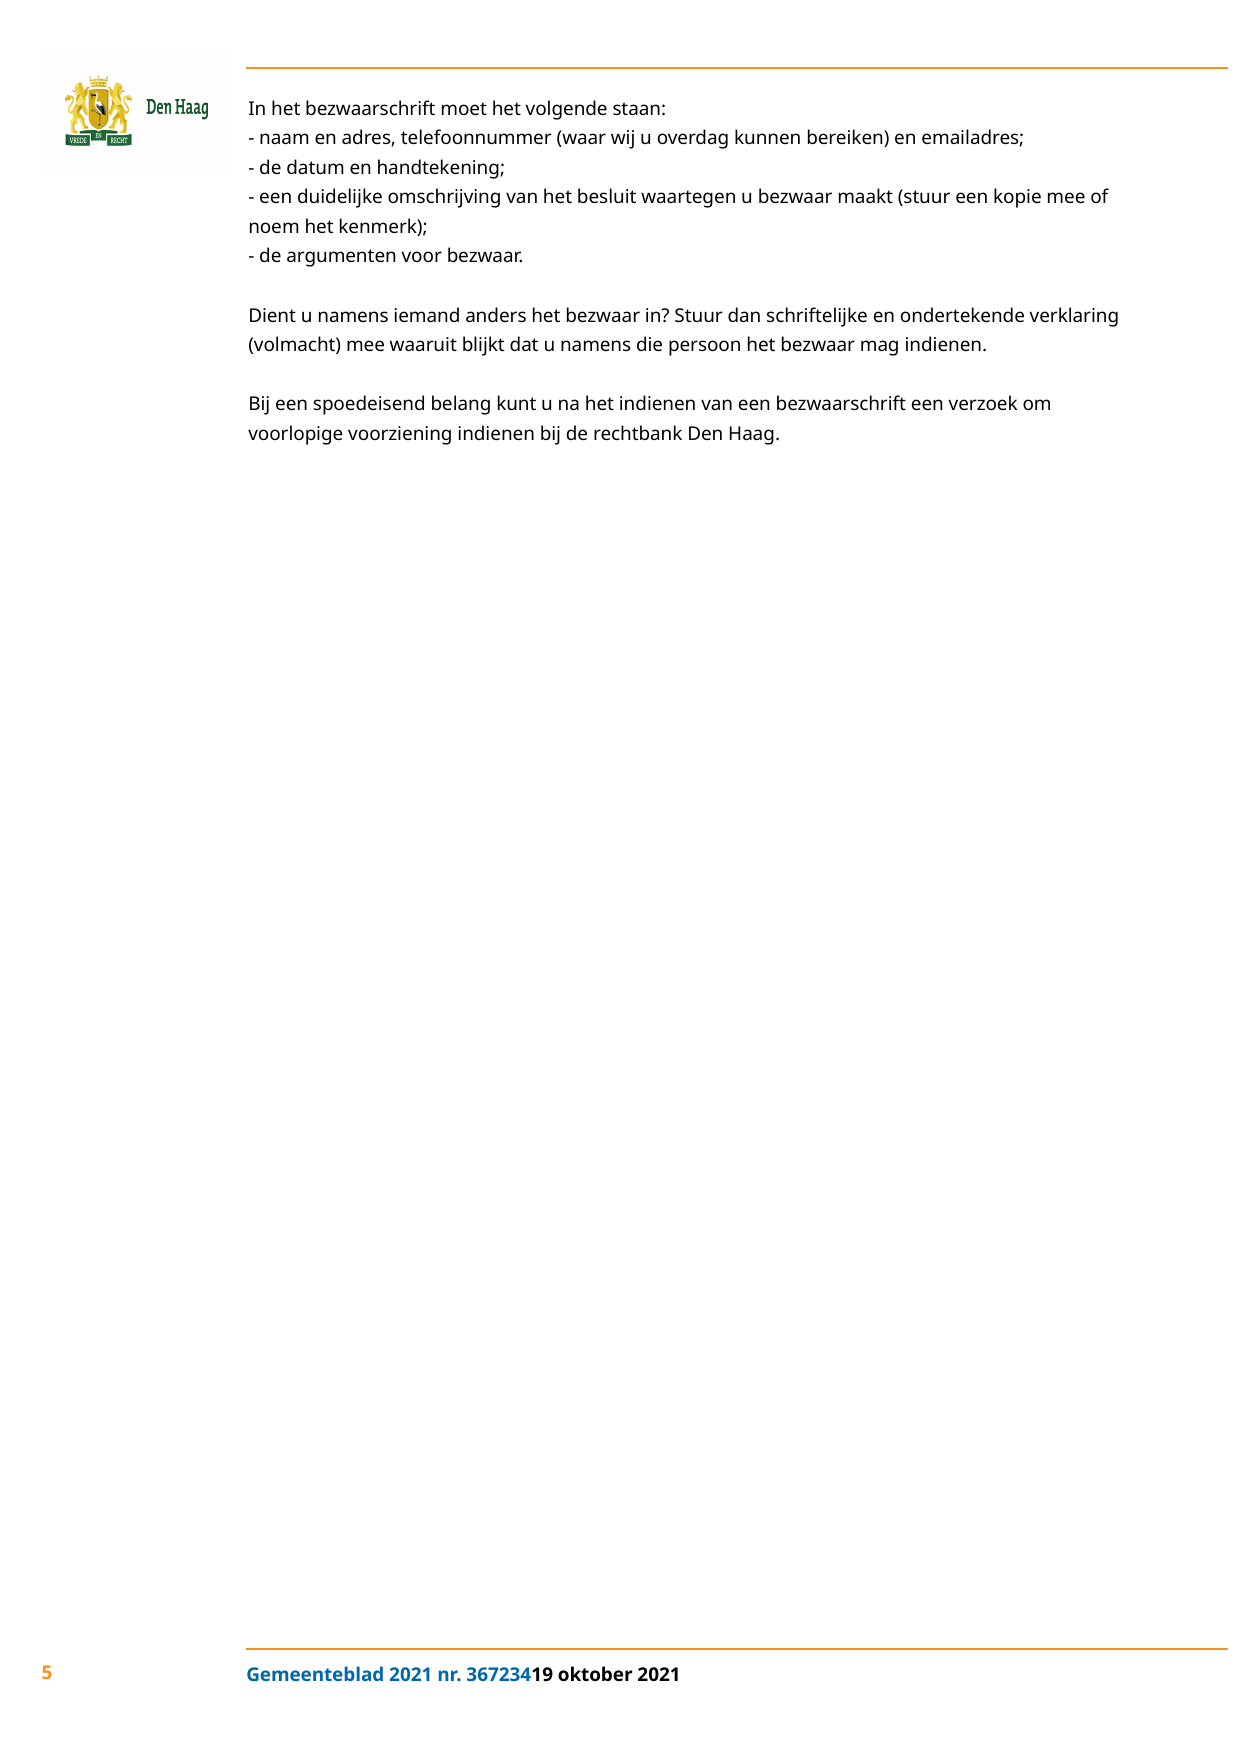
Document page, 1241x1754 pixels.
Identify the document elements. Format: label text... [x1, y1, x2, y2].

text Dient u namens iemand anders het bezwaar in? Stuur dan schriftelijke en ondertekende verklaring (volmacht) mee waaruit blijkt dat u namens die persoon het bezwaar mag indienen. [248, 302, 1152, 357]
picture [41, 47, 231, 172]
text Bij een spoedeisend belang kunt u na het indienen van een bezwaarschrift een verzoek om voorlopige voorziening indienen bij de rechtbank Den Haag. [248, 391, 1152, 446]
text - de datum en handtekening; [248, 154, 1152, 180]
text - de argumenten voor bezwaar. [248, 243, 1152, 268]
text - naam en adres, telefoonnummer (waar wij u overdag kunnen bereiken) en emailadres; [248, 124, 1152, 150]
text - een duidelijke omschrijving van het besluit waartegen u bezwaar maakt (stuur een kopie mee of noem het kenmerk); [248, 183, 1152, 239]
text In het bezwaarschrift moet het volgende staan: [248, 95, 1152, 121]
